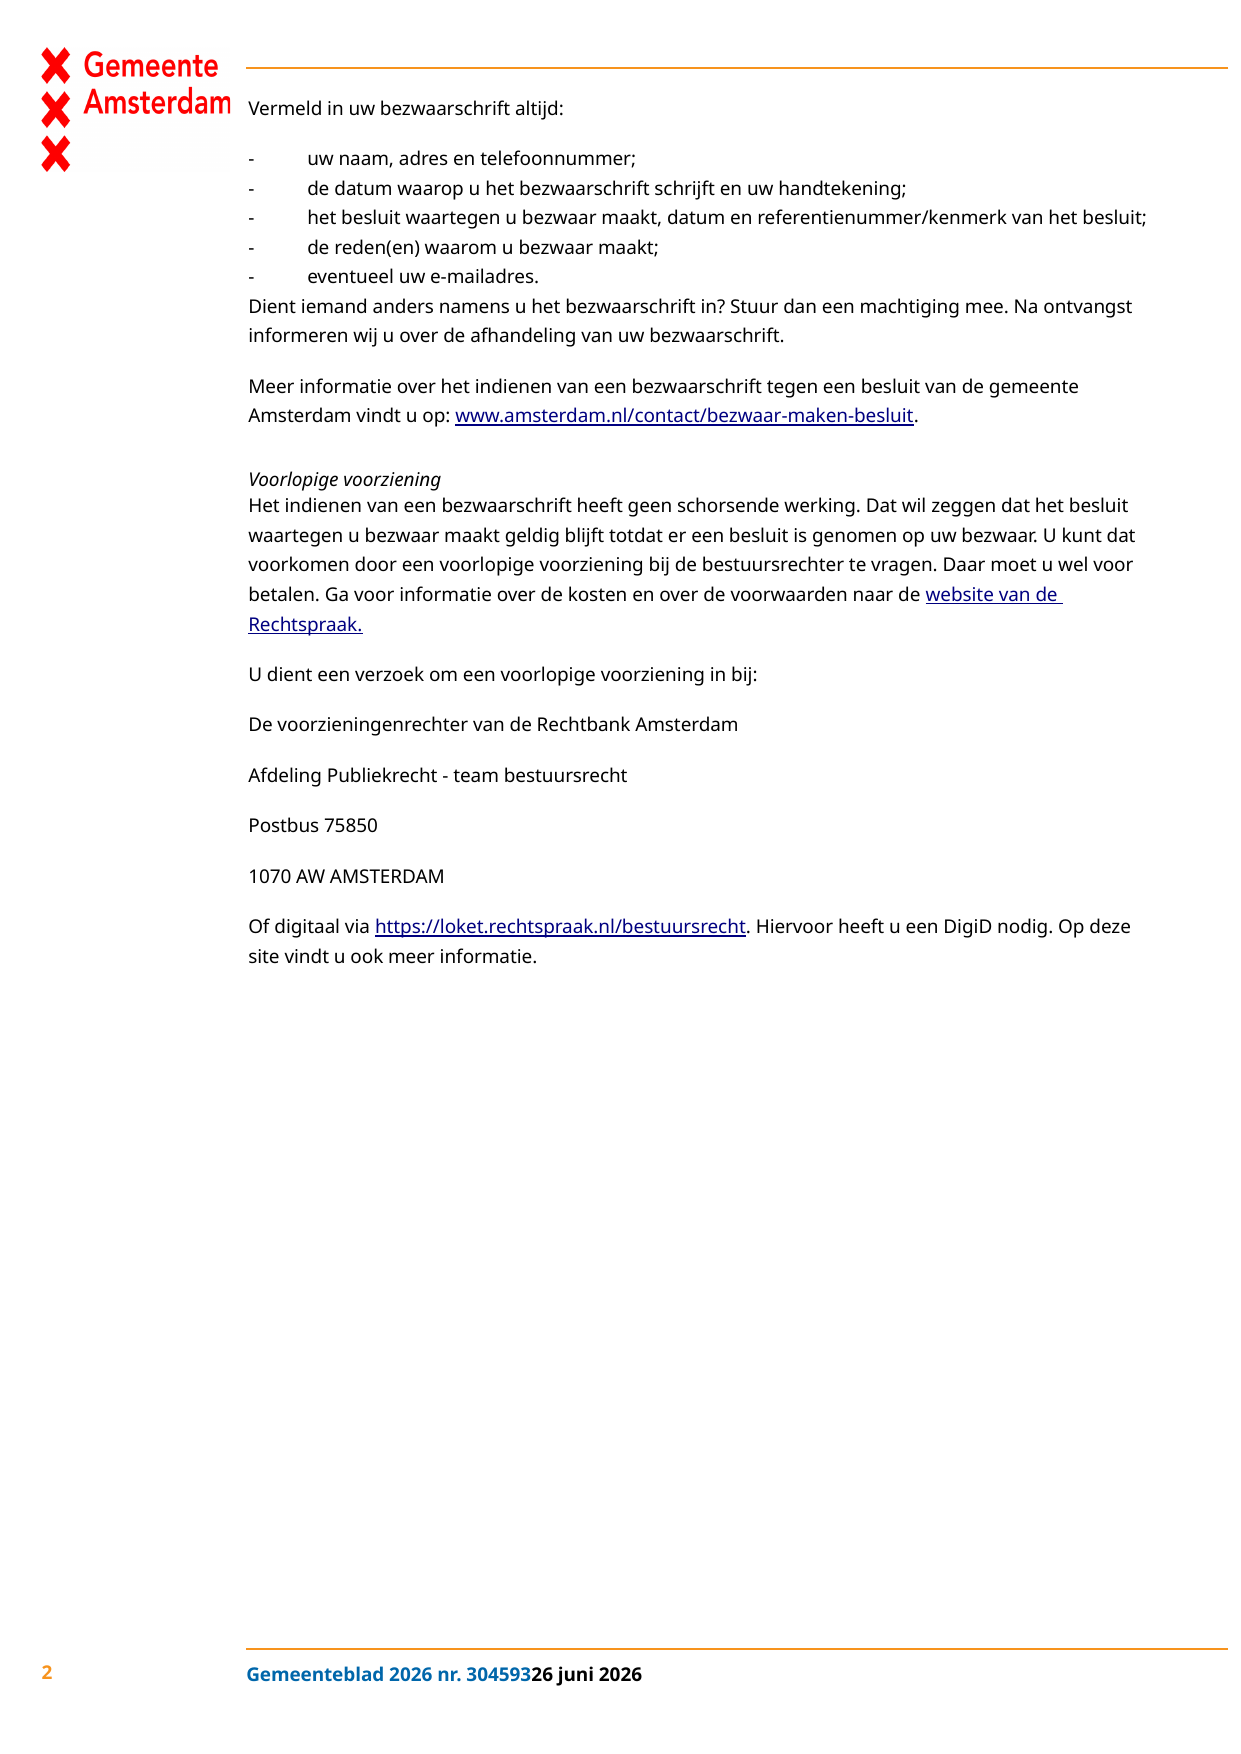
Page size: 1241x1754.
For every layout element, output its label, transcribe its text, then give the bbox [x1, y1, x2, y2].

text Het indienen van een bezwaarschrift heeft geen schorsende werking. Dat wil zeggen dat het besluit waartegen u bezwaar maakt geldig blijft totdat er een besluit is genomen op uw bezwaar. U kunt dat voorkomen door een voorlopige voorziening bij de bestuursrechter te vragen. Daar moet u wel voor betalen. Ga voor informatie over de kosten en over de voorwaarden naar de website van de Rechtspraak. [248, 492, 1152, 636]
text 1070 AW AMSTERDAM [248, 863, 1152, 888]
text Vermeld in uw bezwaarschrift altijd: [248, 95, 1152, 121]
list de reden(en) waarom u bezwaar maakt; [248, 234, 1152, 260]
text Of digitaal via https://loket.rechtspraak.nl/bestuursrecht. Hiervoor heeft u een DigiD nodig. Op deze site vindt u ook meer informatie. [248, 913, 1152, 968]
picture [41, 47, 231, 172]
text Afdeling Publiekrecht - team bestuursrecht [248, 762, 1152, 788]
text U dient een verzoek om een voorlopige voorziening in bij: [248, 661, 1152, 687]
list uw naam, adres en telefoonnummer; [248, 145, 1152, 171]
list het besluit waartegen u bezwaar maakt, datum en referentienummer/kenmerk van het besluit; [248, 204, 1152, 230]
list eventueel uw e-mailadres. [248, 263, 1152, 289]
text Meer informatie over het indienen van een bezwaarschrift tegen een besluit van de gemeente Amsterdam vindt u op: www.amsterdam.nl/contact/bezwaar-maken-besluit. [248, 373, 1152, 428]
list de datum waarop u het bezwaarschrift schrijft en uw handtekening; [248, 175, 1152, 201]
text Postbus 75850 [248, 812, 1152, 838]
text De voorzieningenrechter van de Rechtbank Amsterdam [248, 712, 1152, 737]
text Dient iemand anders namens u het bezwaarschrift in? Stuur dan een machtiging mee. Na ontvangst informeren wij u over de afhandeling van uw bezwaarschrift. [248, 293, 1152, 348]
text Voorlopige voorziening [248, 467, 1152, 492]
